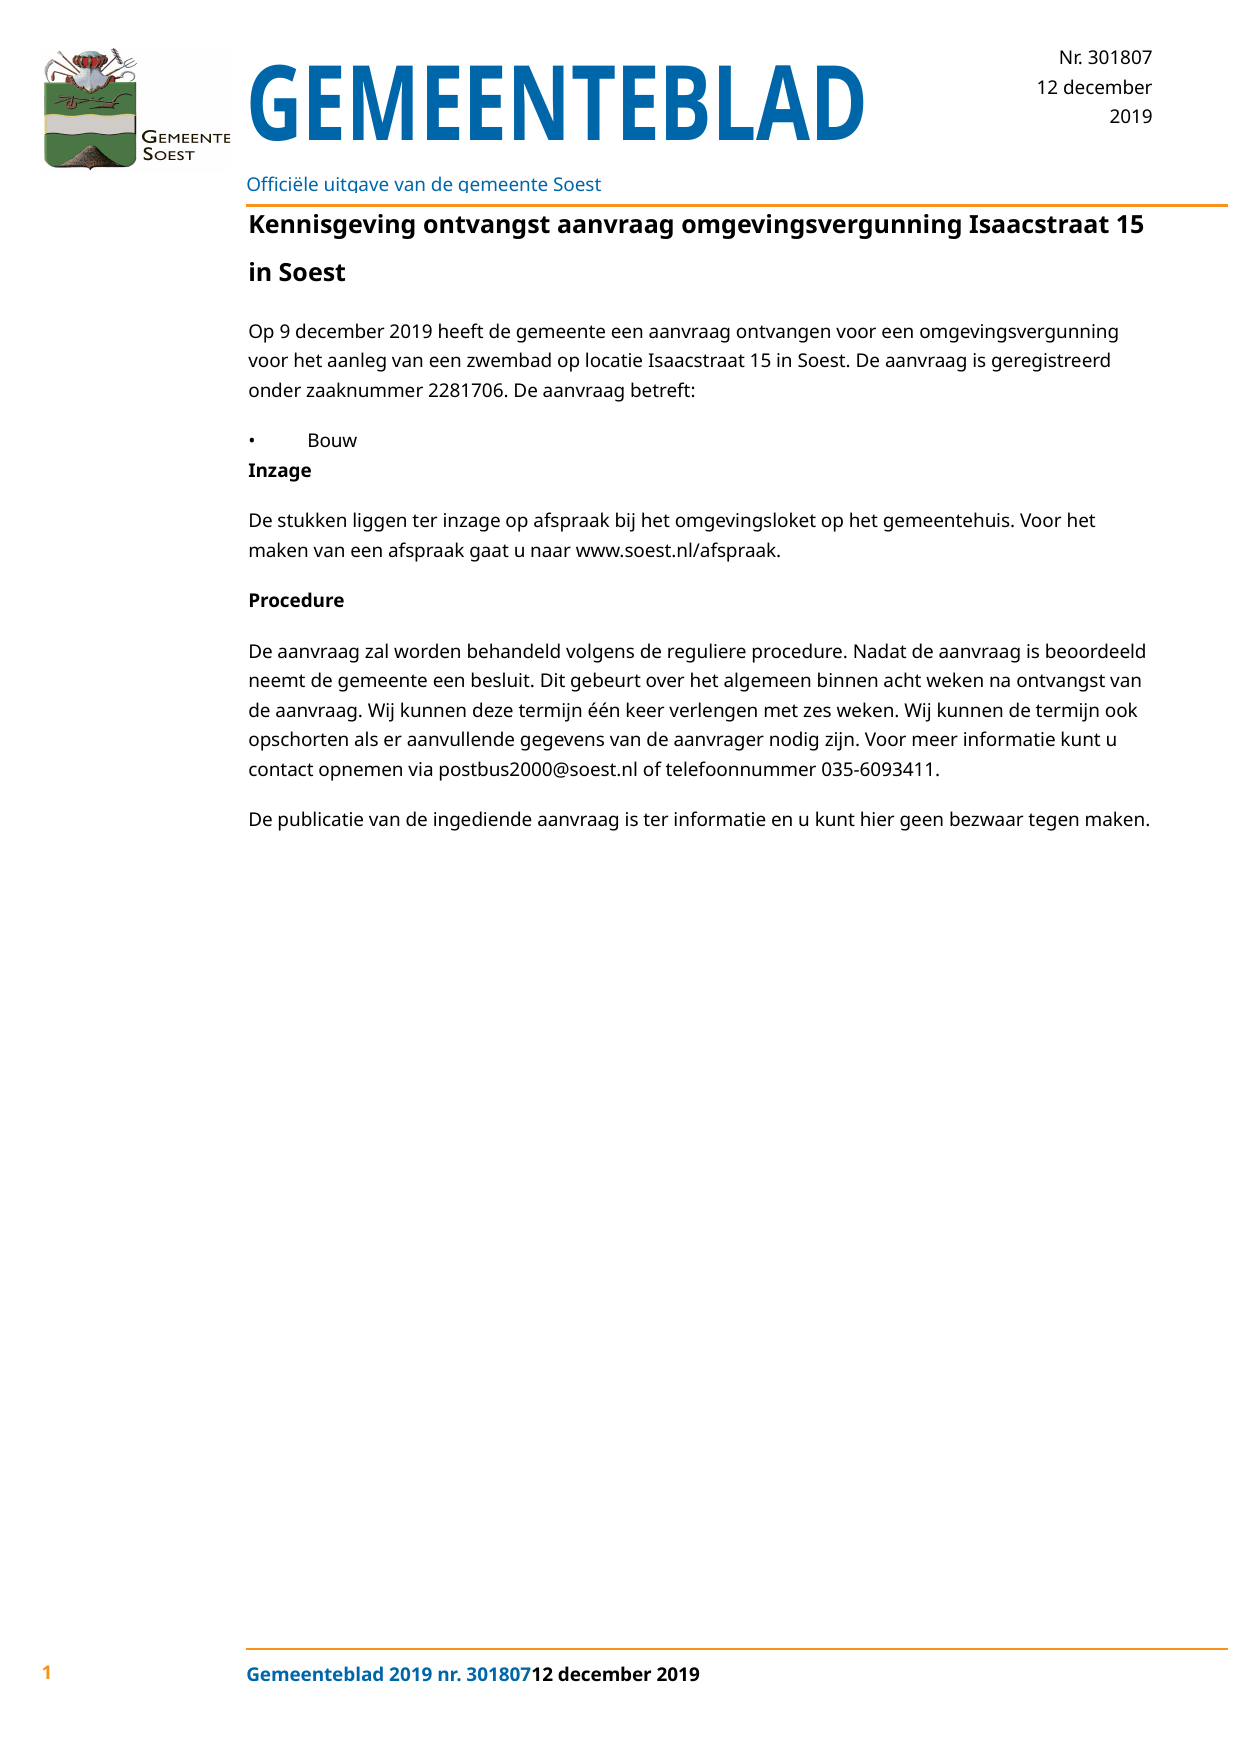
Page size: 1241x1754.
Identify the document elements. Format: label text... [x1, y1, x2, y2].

text De stukken liggen ter inzage op afspraak bij het omgevingsloket op het gemeentehuis. Voor het maken van een afspraak gaat u naar www.soest.nl/afspraak. [248, 507, 1152, 563]
text Procedure [248, 587, 1152, 613]
list Bouw [248, 427, 1152, 453]
text De publicatie van de ingediende aanvraag is ter informatie en u kunt hier geen bezwaar tegen maken. [248, 807, 1152, 832]
text Op 9 december 2019 heeft de gemeente een aanvraag ontvangen voor een omgevingsvergunning voor het aanleg van een zwembad op locatie Isaacstraat 15 in Soest. De aanvraag is geregistreerd onder zaaknummer 2281706. De aanvraag betreft: [248, 318, 1152, 403]
picture [41, 47, 231, 172]
text Kennisgeving ontvangst aanvraag omgevingsvergunning Isaacstraat 15 in Soest [248, 207, 1152, 288]
text De aanvraag zal worden behandeld volgens de reguliere procedure. Nadat de aanvraag is beoordeeld neemt de gemeente een besluit. Dit gebeurt over het algemeen binnen acht weken na ontvangst van de aanvraag. Wij kunnen deze termijn één keer verlengen met zes weken. Wij kunnen de termijn ook opschorten als er aanvullende gegevens van de aanvrager nodig zijn. Voor meer informatie kunt u contact opnemen via postbus2000@soest.nl of telefoonnummer 035-6093411. [248, 638, 1152, 782]
text Inzage [248, 457, 1152, 483]
